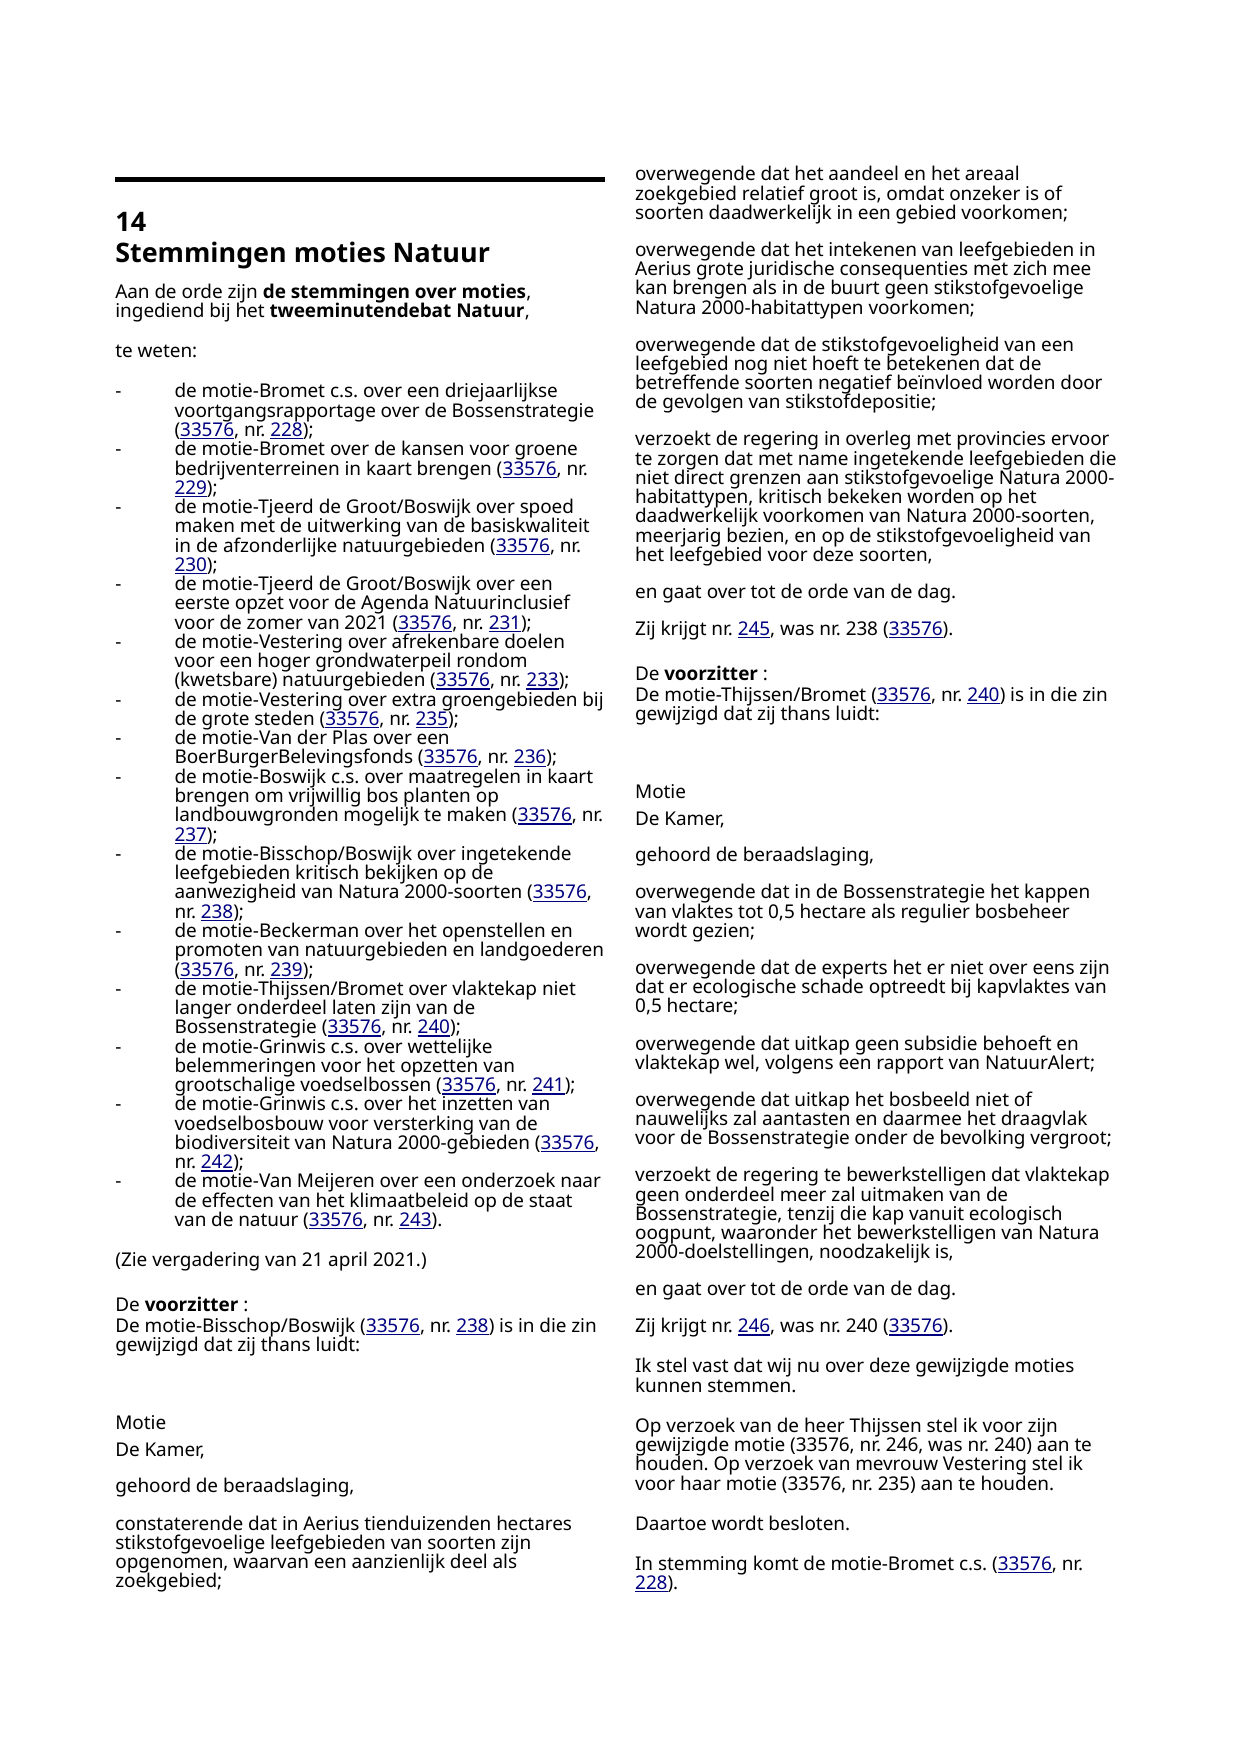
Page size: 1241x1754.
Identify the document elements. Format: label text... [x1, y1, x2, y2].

list de motie-Beckerman over het openstellen en promoten van natuurgebieden en landgoederen (33576, nr. 239); [115, 922, 605, 980]
list de motie-Boswijk c.s. over maatregelen in kaart brengen om vrijwillig bos planten op landbouwgronden mogelijk te maken (33576, nr. 237); [115, 768, 605, 845]
text overwegende dat het intekenen van leefgebieden in Aerius grote juridische consequenties met zich mee kan brengen als in de buurt geen stikstofgevoelige Natura 2000-habitattypen voorkomen; [635, 241, 1125, 318]
text De motie-Thijssen/Bromet (33576, nr. 240) is in die zin gewijzigd dat zij thans luidt: [635, 686, 1125, 724]
list de motie-Thijssen/Bromet over vlaktekap niet langer onderdeel laten zijn van de Bossenstrategie (33576, nr. 240); [115, 980, 605, 1038]
list de motie-Vestering over afrekenbare doelen voor een hoger grondwaterpeil rondom (kwetsbare) natuurgebieden (33576, nr. 233); [115, 633, 605, 691]
text Ik stel vast dat wij nu over deze gewijzigde moties kunnen stemmen. [635, 1357, 1125, 1396]
text te weten: [115, 342, 605, 362]
text Daartoe wordt besloten. [635, 1514, 1125, 1534]
text Zij krijgt nr. 245, was nr. 238 (33576). [635, 620, 1125, 639]
text overwegende dat de stikstofgevoeligheid van een leefgebied nog niet hoeft te betekenen dat de betreffende soorten negatief beïnvloed worden door de gevolgen van stikstofdepositie; [635, 336, 1125, 413]
text verzoekt de regering in overleg met provincies ervoor te zorgen dat met name ingetekende leefgebieden die niet direct grenzen aan stikstofgevoelige Natura 2000-habitattypen, kritisch bekeken worden op het daadwerkelijk voorkomen van Natura 2000-soorten, meerjarig bezien, en op de stikstofgevoeligheid van het leefgebied voor deze soorten, [635, 430, 1125, 565]
text en gaat over tot de orde van de dag. [635, 583, 1125, 602]
list de motie-Bromet c.s. over een driejaarlijkse voortgangsrapportage over de Bossenstrategie (33576, nr. 228); [115, 382, 605, 440]
text overwegende dat uitkap het bosbeeld niet of nauwelijks zal aantasten en daarmee het draagvlak voor de Bossenstrategie onder de bevolking vergroot; [635, 1091, 1125, 1148]
text De voorzitter : [115, 1291, 605, 1317]
text Motie [635, 778, 1125, 803]
text (Zie vergadering van 21 april 2021.) [115, 1251, 605, 1270]
list de motie-Vestering over extra groengebieden bij de grote steden (33576, nr. 235); [115, 691, 605, 729]
text De Kamer, [635, 809, 1125, 829]
text Zij krijgt nr. 246, was nr. 240 (33576). [635, 1317, 1125, 1337]
text gehoord de beraadslaging, [635, 846, 1125, 866]
text Op verzoek van de heer Thijssen stel ik voor zijn gewijzigde motie (33576, nr. 246, was nr. 240) aan te houden. Op verzoek van mevrouw Vestering stel ik voor haar motie (33576, nr. 235) aan te houden. [635, 1417, 1125, 1494]
text overwegende dat in de Bossenstrategie het kappen van vlaktes tot 0,5 hectare als regulier bosbeheer wordt gezien; [635, 883, 1125, 941]
text De Kamer, [115, 1441, 605, 1460]
text In stemming komt de motie-Bromet c.s. (33576, nr. 228). [635, 1554, 1125, 1593]
list de motie-Bromet over de kansen voor groene bedrijventerreinen in kaart brengen (33576, nr. 229); [115, 440, 605, 498]
text overwegende dat het aandeel en het areaal zoekgebied relatief groot is, omdat onzeker is of soorten daadwerkelijk in een gebied voorkomen; [635, 165, 1125, 223]
text verzoekt de regering te bewerkstelligen dat vlaktekap geen onderdeel meer zal uitmaken van de Bossenstrategie, tenzij die kap vanuit ecologisch oogpunt, waaronder het bewerkstelligen van Natura 2000-doelstellingen, noodzakelijk is, [635, 1166, 1125, 1263]
list de motie-Bisschop/Boswijk over ingetekende leefgebieden kritisch bekijken op de aanwezigheid van Natura 2000-soorten (33576, nr. 238); [115, 845, 605, 922]
text constaterende dat in Aerius tienduizenden hectares stikstofgevoelige leefgebieden van soorten zijn opgenomen, waarvan een aanzienlijk deel als zoekgebied; [115, 1514, 605, 1592]
text overwegende dat uitkap geen subsidie behoeft en vlaktekap wel, volgens een rapport van NatuurAlert; [635, 1034, 1125, 1073]
list de motie-Tjeerd de Groot/Boswijk over spoed maken met de uitwerking van de basiskwaliteit in de afzonderlijke natuurgebieden (33576, nr. 230); [115, 498, 605, 575]
text De voorzitter : [635, 660, 1125, 686]
text Motie [115, 1409, 605, 1434]
text Aan de orde zijn de stemmingen over moties, ingediend bij het tweeminutendebat Natuur, [115, 283, 605, 322]
list de motie-Tjeerd de Groot/Boswijk over een eerste opzet voor de Agenda Natuurinclusief voor de zomer van 2021 (33576, nr. 231); [115, 575, 605, 633]
text overwegende dat de experts het er niet over eens zijn dat er ecologische schade optreedt bij kapvlaktes van 0,5 hectare; [635, 959, 1125, 1017]
list de motie-Van der Plas over een BoerBurgerBelevingsfonds (33576, nr. 236); [115, 729, 605, 768]
text De motie-Bisschop/Boswijk (33576, nr. 238) is in die zin gewijzigd dat zij thans luidt: [115, 1317, 605, 1355]
list de motie-Van Meijeren over een onderzoek naar de effecten van het klimaatbeleid op de staat van de natuur (33576, nr. 243). [115, 1172, 605, 1230]
list de motie-Grinwis c.s. over wettelijke belemmeringen voor het opzetten van grootschalige voedselbossen (33576, nr. 241); [115, 1038, 605, 1095]
text Stemmingen moties Natuur [115, 239, 605, 283]
list de motie-Grinwis c.s. over het inzetten van voedselbosbouw voor versterking van de biodiversiteit van Natura 2000-gebieden (33576, nr. 242); [115, 1095, 605, 1172]
text 14 [115, 203, 605, 239]
text gehoord de beraadslaging, [115, 1477, 605, 1497]
text en gaat over tot de orde van de dag. [635, 1280, 1125, 1299]
